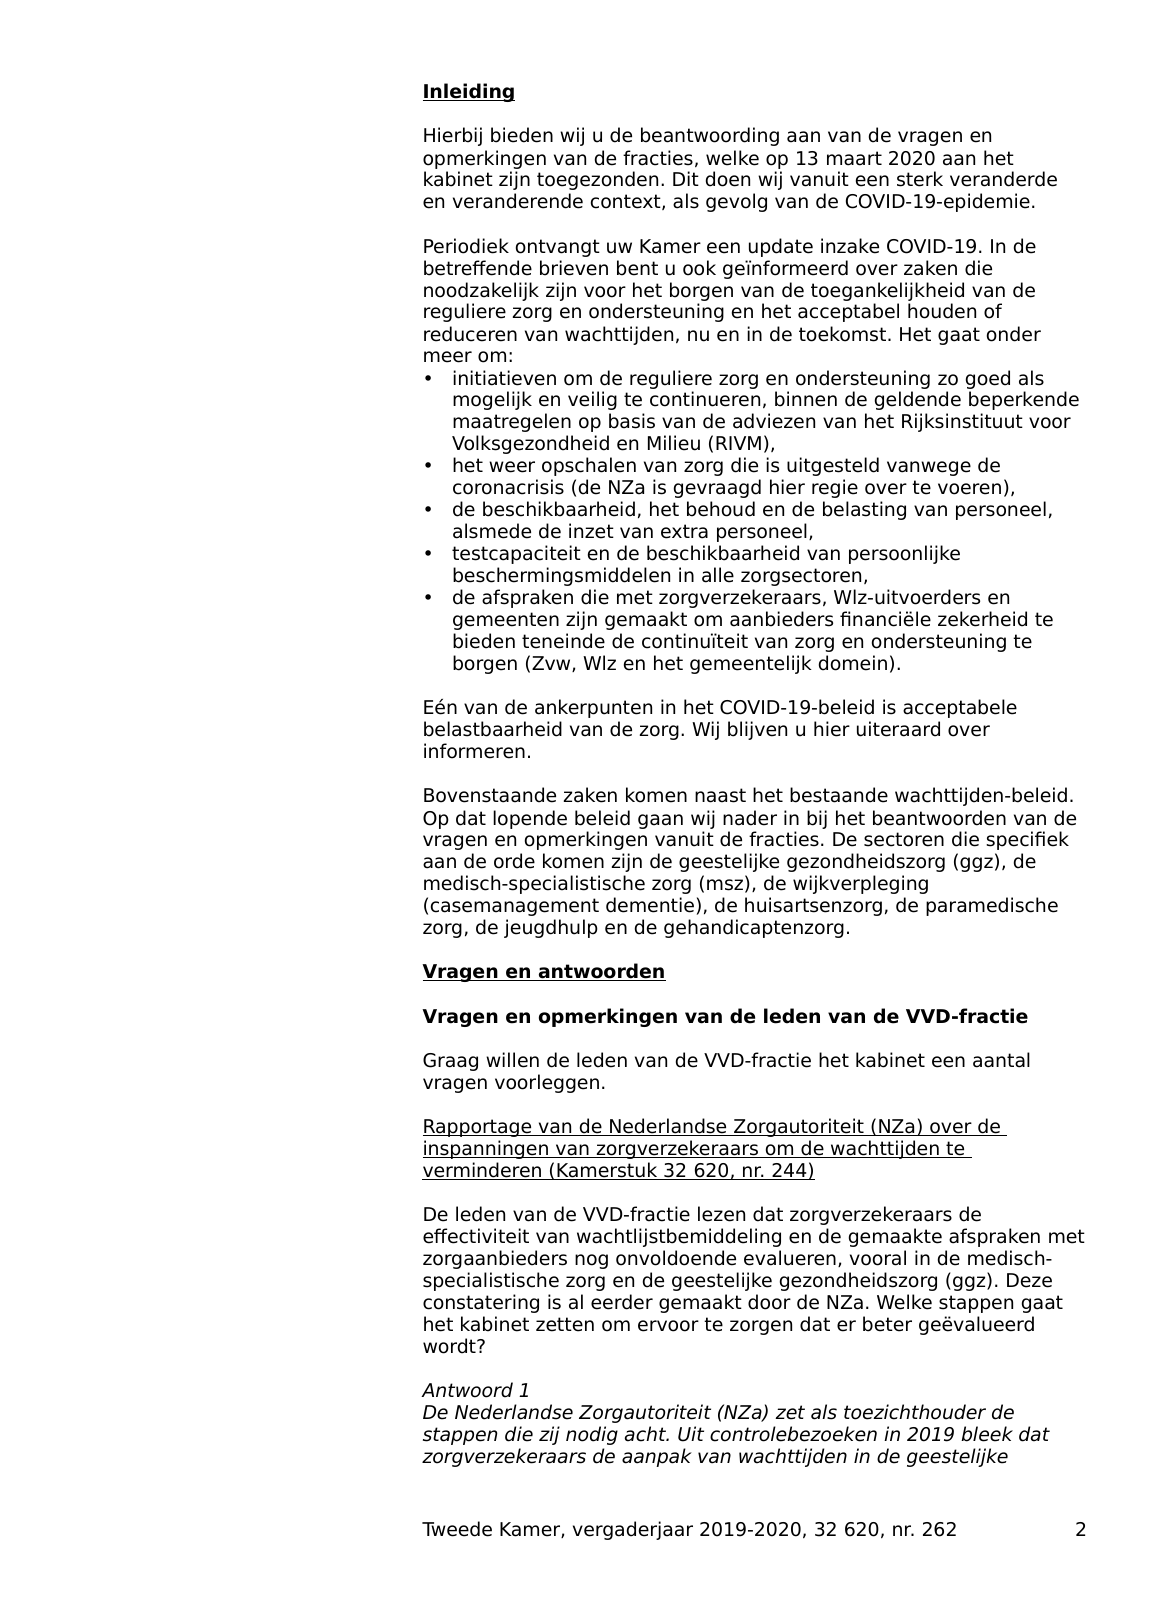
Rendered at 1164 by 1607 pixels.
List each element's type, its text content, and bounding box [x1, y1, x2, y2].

text Antwoord 1 [422, 1380, 1087, 1402]
text • het weer opschalen van zorg die is uitgesteld vanwege de coronacrisis (de NZa is gevraagd hier regie over te voeren), [422, 455, 1087, 499]
text • testcapaciteit en de beschikbaarheid van persoonlijke beschermingsmiddelen in alle zorgsectoren, [422, 543, 1087, 587]
text De Nederlandse Zorgautoriteit (NZa) zet als toezichthouder de stappen die zij nodig acht. Uit controlebezoeken in 2019 bleek dat zorgverzekeraars de aanpak van wachttijden in de geestelijke [422, 1402, 1087, 1468]
subtitle Vragen en opmerkingen van de leden van de VVD-fractie [422, 1006, 1087, 1028]
text • initiatieven om de reguliere zorg en ondersteuning zo goed als mogelijk en veilig te continueren, binnen de geldende beperkende maatregelen op basis van de adviezen van het Rijksinstituut voor Volksgezondheid en Milieu (RIVM), [422, 367, 1087, 455]
text • de beschikbaarheid, het behoud en de belasting van personeel, alsmede de inzet van extra personeel, [422, 499, 1087, 543]
text • de afspraken die met zorgverzekeraars, Wlz-uitvoerders en gemeenten zijn gemaakt om aanbieders financiële zekerheid te bieden teneinde de continuïteit van zorg en ondersteuning te borgen (Zvw, Wlz en het gemeentelijk domein). [422, 587, 1087, 675]
text Hierbij bieden wij u de beantwoording aan van de vragen en opmerkingen van de fracties, welke op 13 maart 2020 aan het kabinet zijn toegezonden. Dit doen wij vanuit een sterk veranderde en veranderende context, als gevolg van de COVID-19-epidemie. [422, 125, 1087, 213]
subtitle Rapportage van de Nederlandse Zorgautoriteit (NZa) over de inspanningen van zorgverzekeraars om de wachttijden te verminderen (Kamerstuk 32 620, nr. 244) [422, 1116, 1087, 1182]
subtitle Inleiding [422, 81, 1087, 103]
text De leden van de VVD-fractie lezen dat zorgverzekeraars de effectiviteit van wachtlijstbemiddeling en de gemaakte afspraken met zorgaanbieders nog onvoldoende evalueren, vooral in de medisch-specialistische zorg en de geestelijke gezondheidszorg (ggz). Deze constatering is al eerder gemaakt door de NZa. Welke stappen gaat het kabinet zetten om ervoor te zorgen dat er beter geëvalueerd wordt? [422, 1204, 1087, 1358]
text Graag willen de leden van de VVD-fractie het kabinet een aantal vragen voorleggen. [422, 1050, 1087, 1094]
subtitle Vragen en antwoorden [422, 961, 1087, 983]
text Eén van de ankerpunten in het COVID-19-beleid is acceptabele belastbaarheid van de zorg. Wij blijven u hier uiteraard over informeren. [422, 697, 1087, 763]
text Periodiek ontvangt uw Kamer een update inzake COVID-19. In de betreffende brieven bent u ook geïnformeerd over zaken die noodzakelijk zijn voor het borgen van de toegankelijkheid van de reguliere zorg en ondersteuning en het acceptabel houden of reduceren van wachttijden, nu en in de toekomst. Het gaat onder meer om: [422, 236, 1087, 367]
text Bovenstaande zaken komen naast het bestaande wachttijden-beleid. Op dat lopende beleid gaan wij nader in bij het beantwoorden van de vragen en opmerkingen vanuit de fracties. De sectoren die specifiek aan de orde komen zijn de geestelijke gezondheidszorg (ggz), de medisch-specialistische zorg (msz), de wijkverpleging (casemanagement dementie), de huisartsenzorg, de paramedische zorg, de jeugdhulp en de gehandicaptenzorg. [422, 785, 1087, 939]
